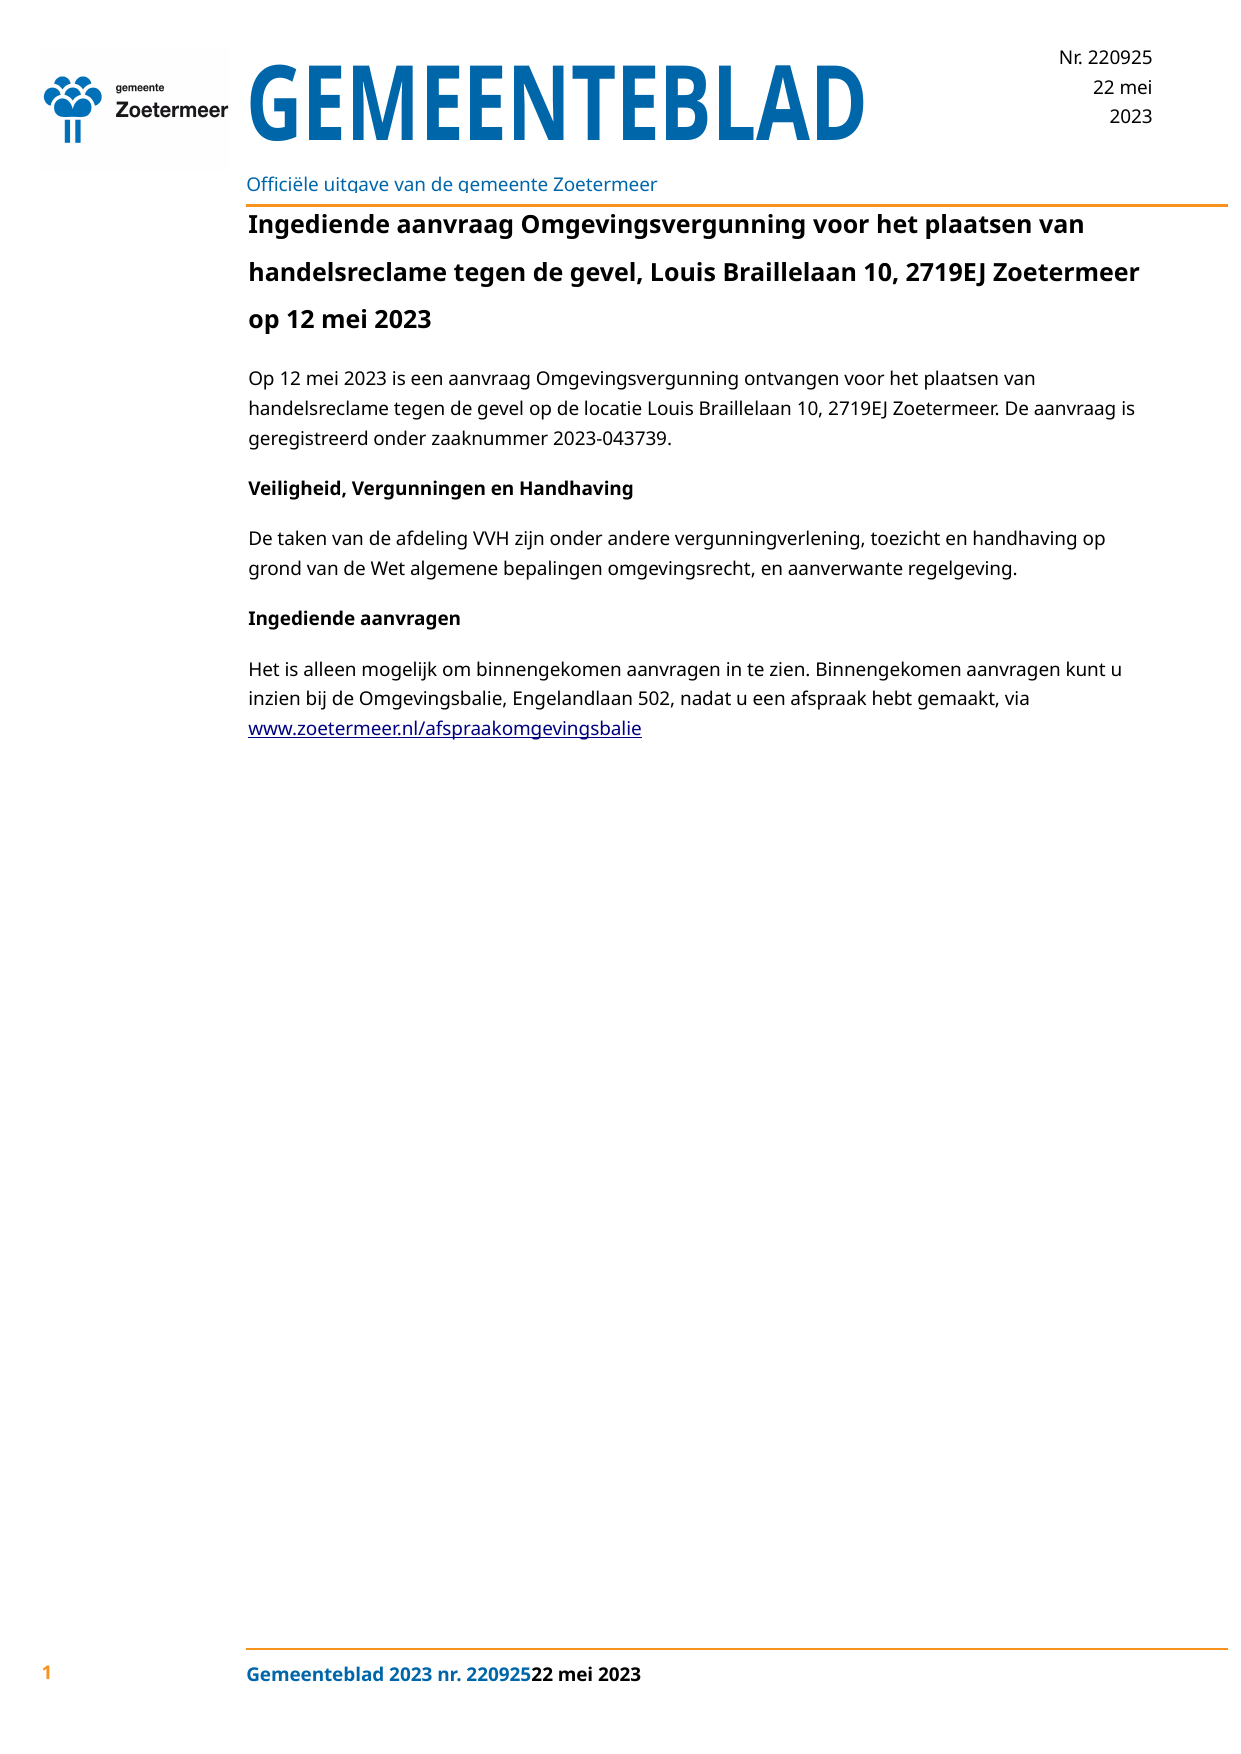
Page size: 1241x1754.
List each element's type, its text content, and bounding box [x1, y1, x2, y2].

text Ingediende aanvraag Omgevingsvergunning voor het plaatsen van handelsreclame tegen de gevel, Louis Braillelaan 10, 2719EJ Zoetermeer op 12 mei 2023 [248, 207, 1152, 336]
text De taken van de afdeling VVH zijn onder andere vergunningverlening, toezicht en handhaving op grond van de Wet algemene bepalingen omgevingsrecht, en aanverwante regelgeving. [248, 526, 1152, 581]
picture [41, 47, 231, 172]
text Ingediende aanvragen [248, 606, 1152, 631]
text Het is alleen mogelijk om binnengekomen aanvragen in te zien. Binnengekomen aanvragen kunt u inzien bij de Omgevingsbalie, Engelandlaan 502, nadat u een afspraak hebt gemaakt, via www.zoetermeer.nl/afspraakomgevingsbalie [248, 656, 1152, 741]
text Veiligheid, Vergunningen en Handhaving [248, 475, 1152, 501]
text Op 12 mei 2023 is een aanvraag Omgevingsvergunning ontvangen voor het plaatsen van handelsreclame tegen de gevel op de locatie Louis Braillelaan 10, 2719EJ Zoetermeer. De aanvraag is geregistreerd onder zaaknummer 2023-043739. [248, 366, 1152, 450]
